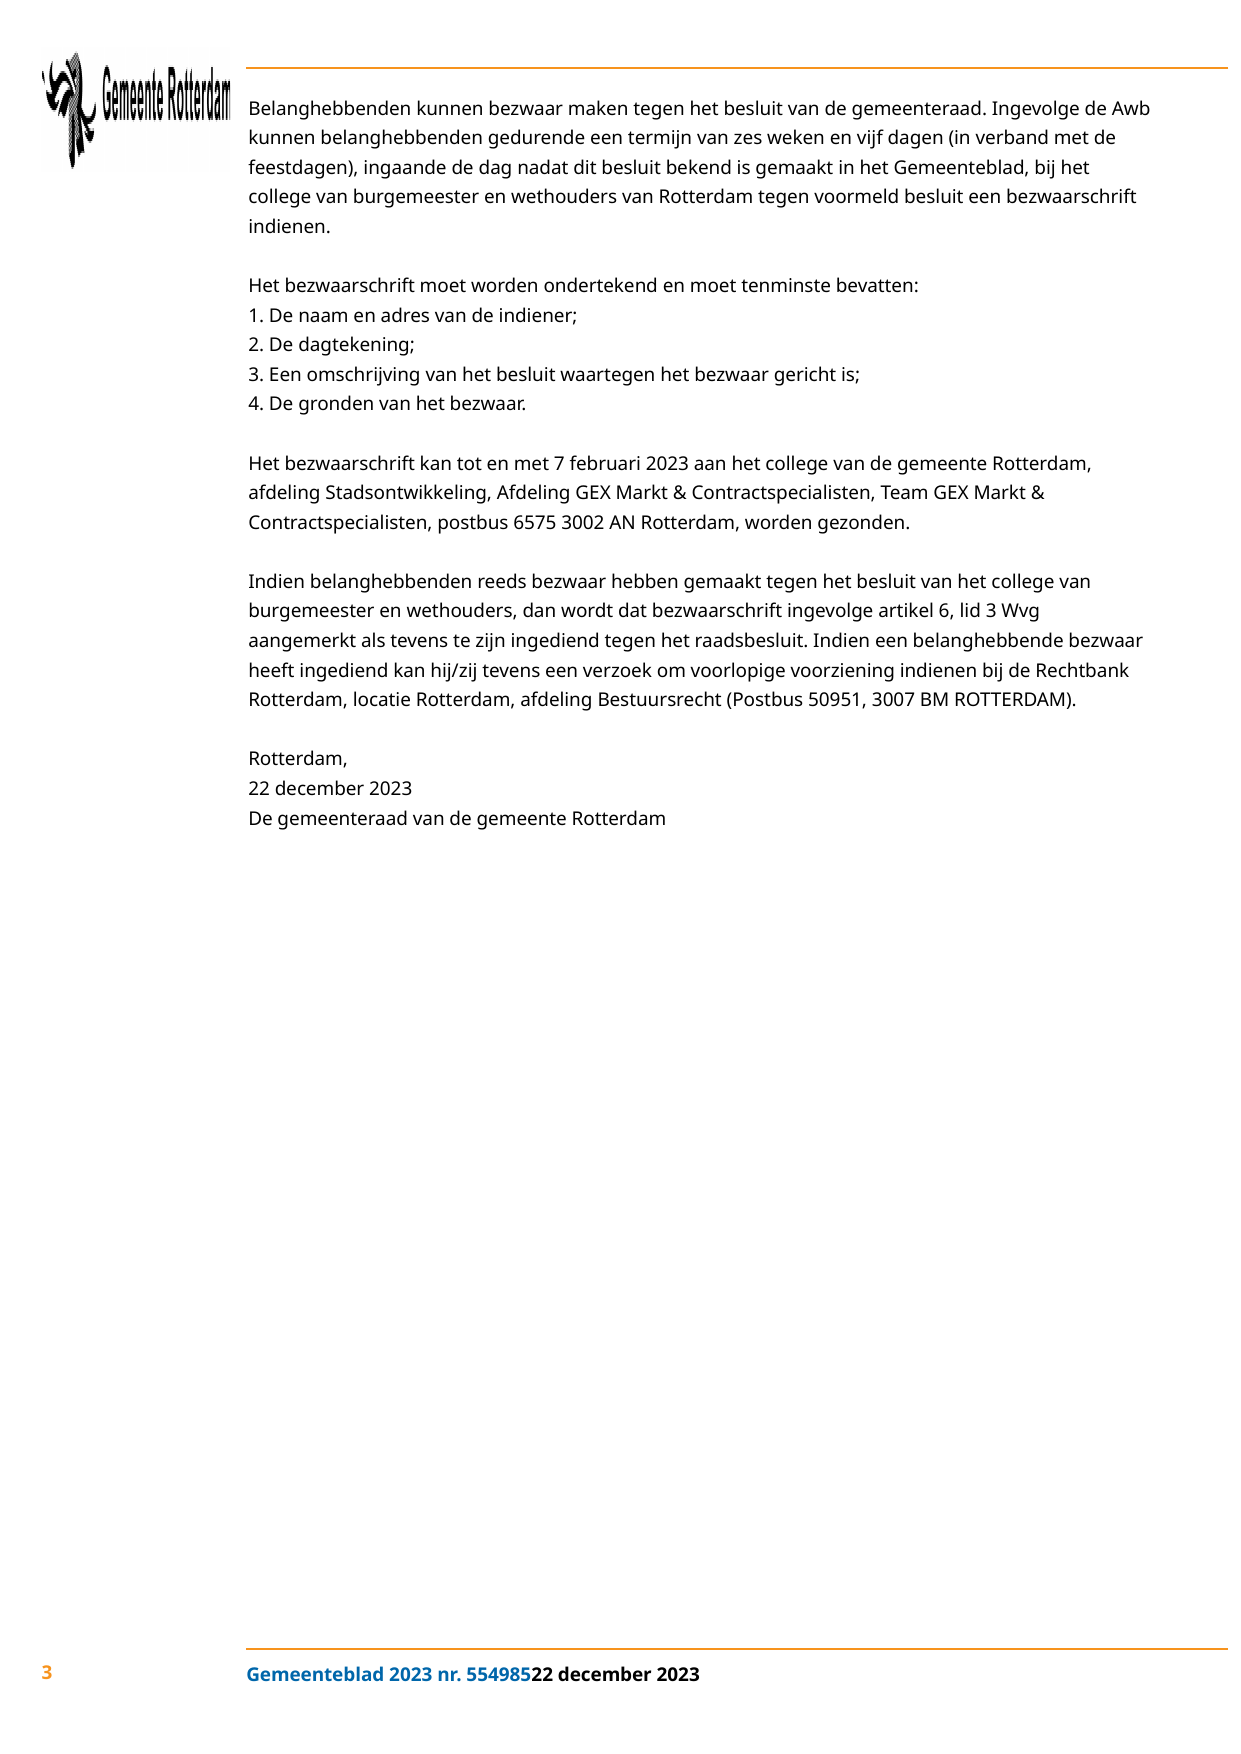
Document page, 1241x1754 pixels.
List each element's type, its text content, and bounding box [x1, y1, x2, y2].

text Het bezwaarschrift moet worden ondertekend en moet tenminste bevatten: [248, 272, 1152, 298]
text Belanghebbenden kunnen bezwaar maken tegen het besluit van de gemeenteraad. Ingevolge de Awb kunnen belanghebbenden gedurende een termijn van zes weken en vijf dagen (in verband met de feestdagen), ingaande de dag nadat dit besluit bekend is gemaakt in het Gemeenteblad, bij het college van burgemeester en wethouders van Rotterdam tegen voormeld besluit een bezwaarschrift indienen. [248, 95, 1152, 239]
text Rotterdam, [248, 746, 1152, 771]
text Het bezwaarschrift kan tot en met 7 februari 2023 aan het college van de gemeente Rotterdam, afdeling Stadsontwikkeling, Afdeling GEX Markt & Contractspecialisten, Team GEX Markt & Contractspecialisten, postbus 6575 3002 AN Rotterdam, worden gezonden. [248, 450, 1152, 535]
text Indien belanghebbenden reeds bezwaar hebben gemaakt tegen het besluit van het college van burgemeester en wethouders, dan wordt dat bezwaarschrift ingevolge artikel 6, lid 3 Wvg aangemerkt als tevens te zijn ingediend tegen het raadsbesluit. Indien een belanghebbende bezwaar heeft ingediend kan hij/zij tevens een verzoek om voorlopige voorziening indienen bij de Rechtbank Rotterdam, locatie Rotterdam, afdeling Bestuursrecht (Postbus 50951, 3007 BM ROTTERDAM). [248, 568, 1152, 712]
text De gemeenteraad van de gemeente Rotterdam [248, 805, 1152, 831]
text 3. Een omschrijving van het besluit waartegen het bezwaar gericht is; [248, 361, 1152, 387]
text 2. De dagtekening; [248, 331, 1152, 357]
text 4. De gronden van het bezwaar. [248, 391, 1152, 416]
text 22 december 2023 [248, 775, 1152, 801]
text 1. De naam en adres van de indiener; [248, 302, 1152, 328]
picture [41, 47, 231, 172]
